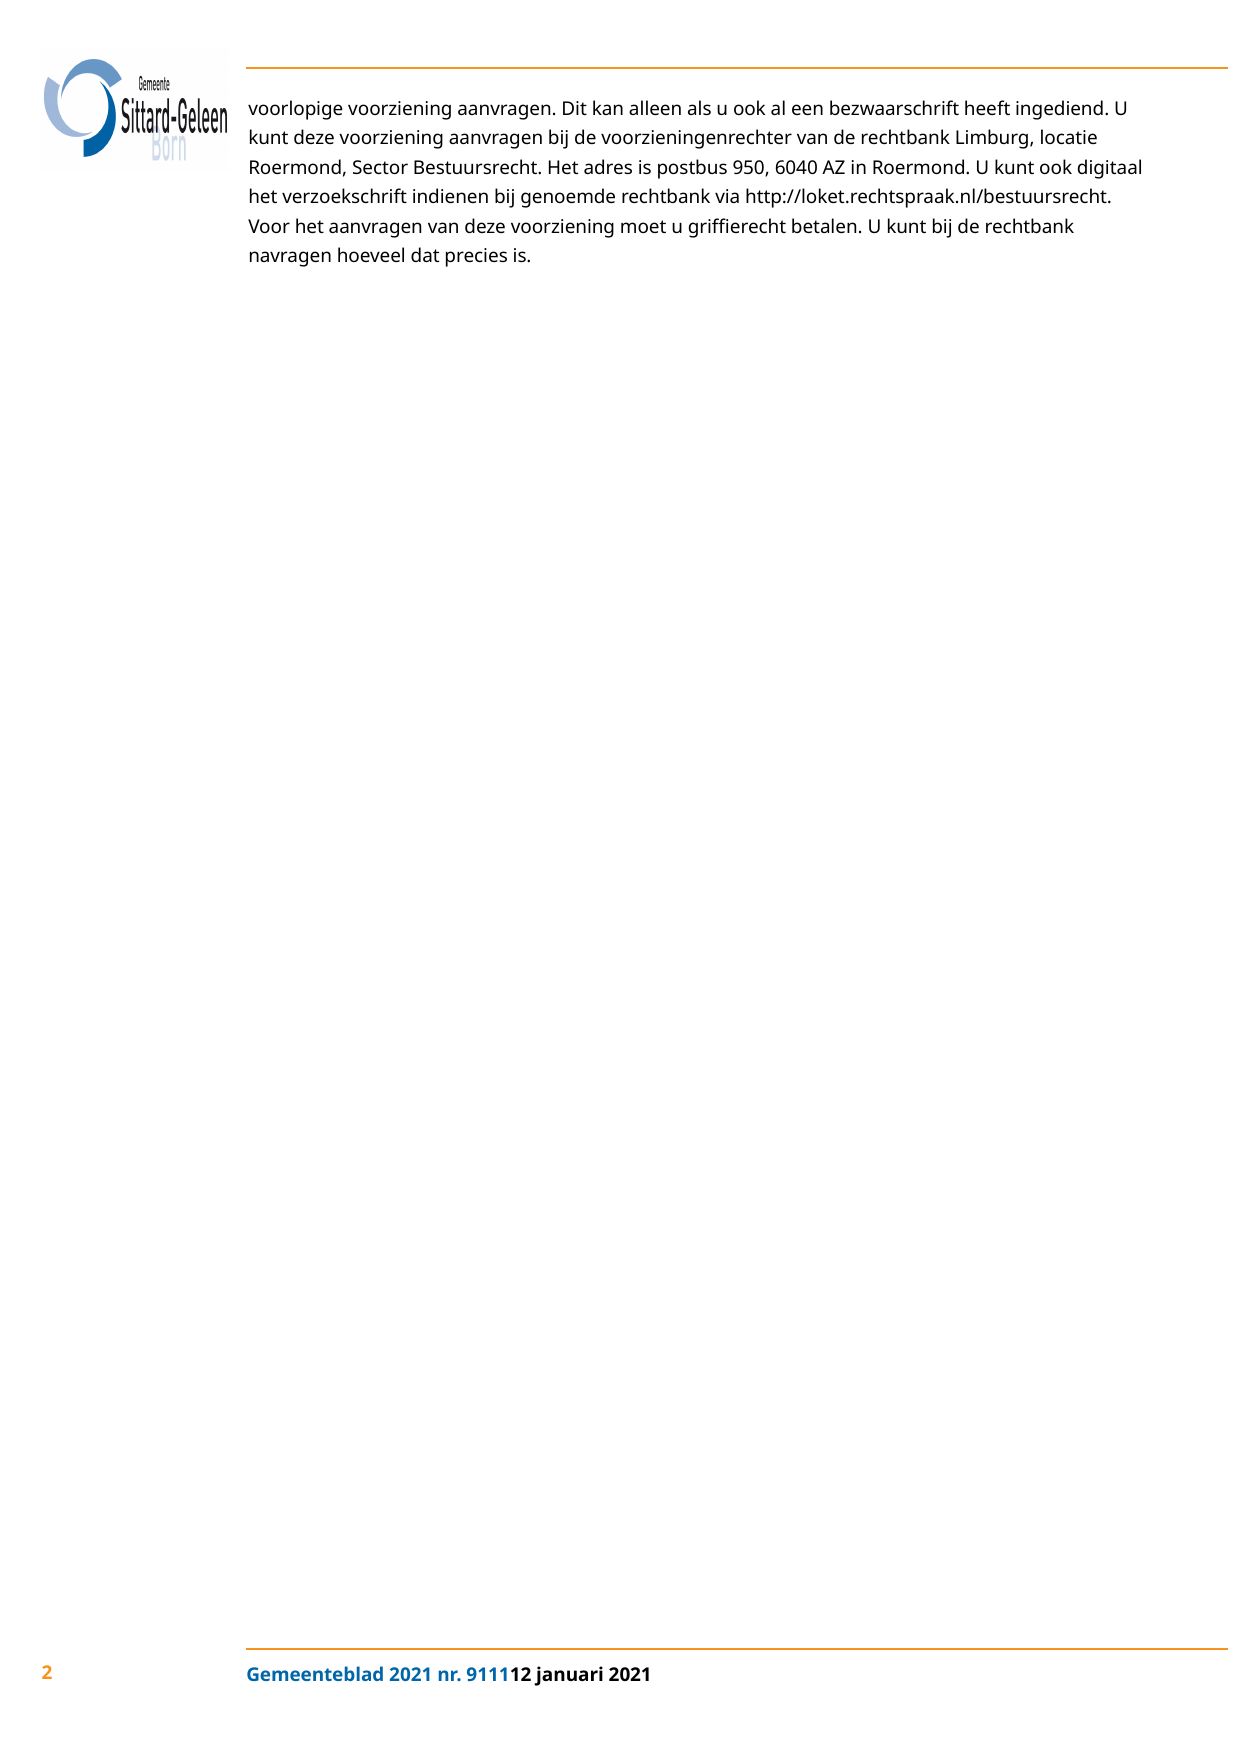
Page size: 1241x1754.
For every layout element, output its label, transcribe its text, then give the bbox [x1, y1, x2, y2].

text voorlopige voorziening aanvragen. Dit kan alleen als u ook al een bezwaarschrift heeft ingediend. U kunt deze voorziening aanvragen bij de voorzieningenrechter van de rechtbank Limburg, locatie Roermond, Sector Bestuursrecht. Het adres is postbus 950, 6040 AZ in Roermond. U kunt ook digitaal het verzoekschrift indienen bij genoemde rechtbank via http://loket.rechtspraak.nl/bestuursrecht. Voor het aanvragen van deze voorziening moet u griffierecht betalen. U kunt bij de rechtbank navragen hoeveel dat precies is. [248, 95, 1152, 268]
picture [41, 47, 231, 172]
